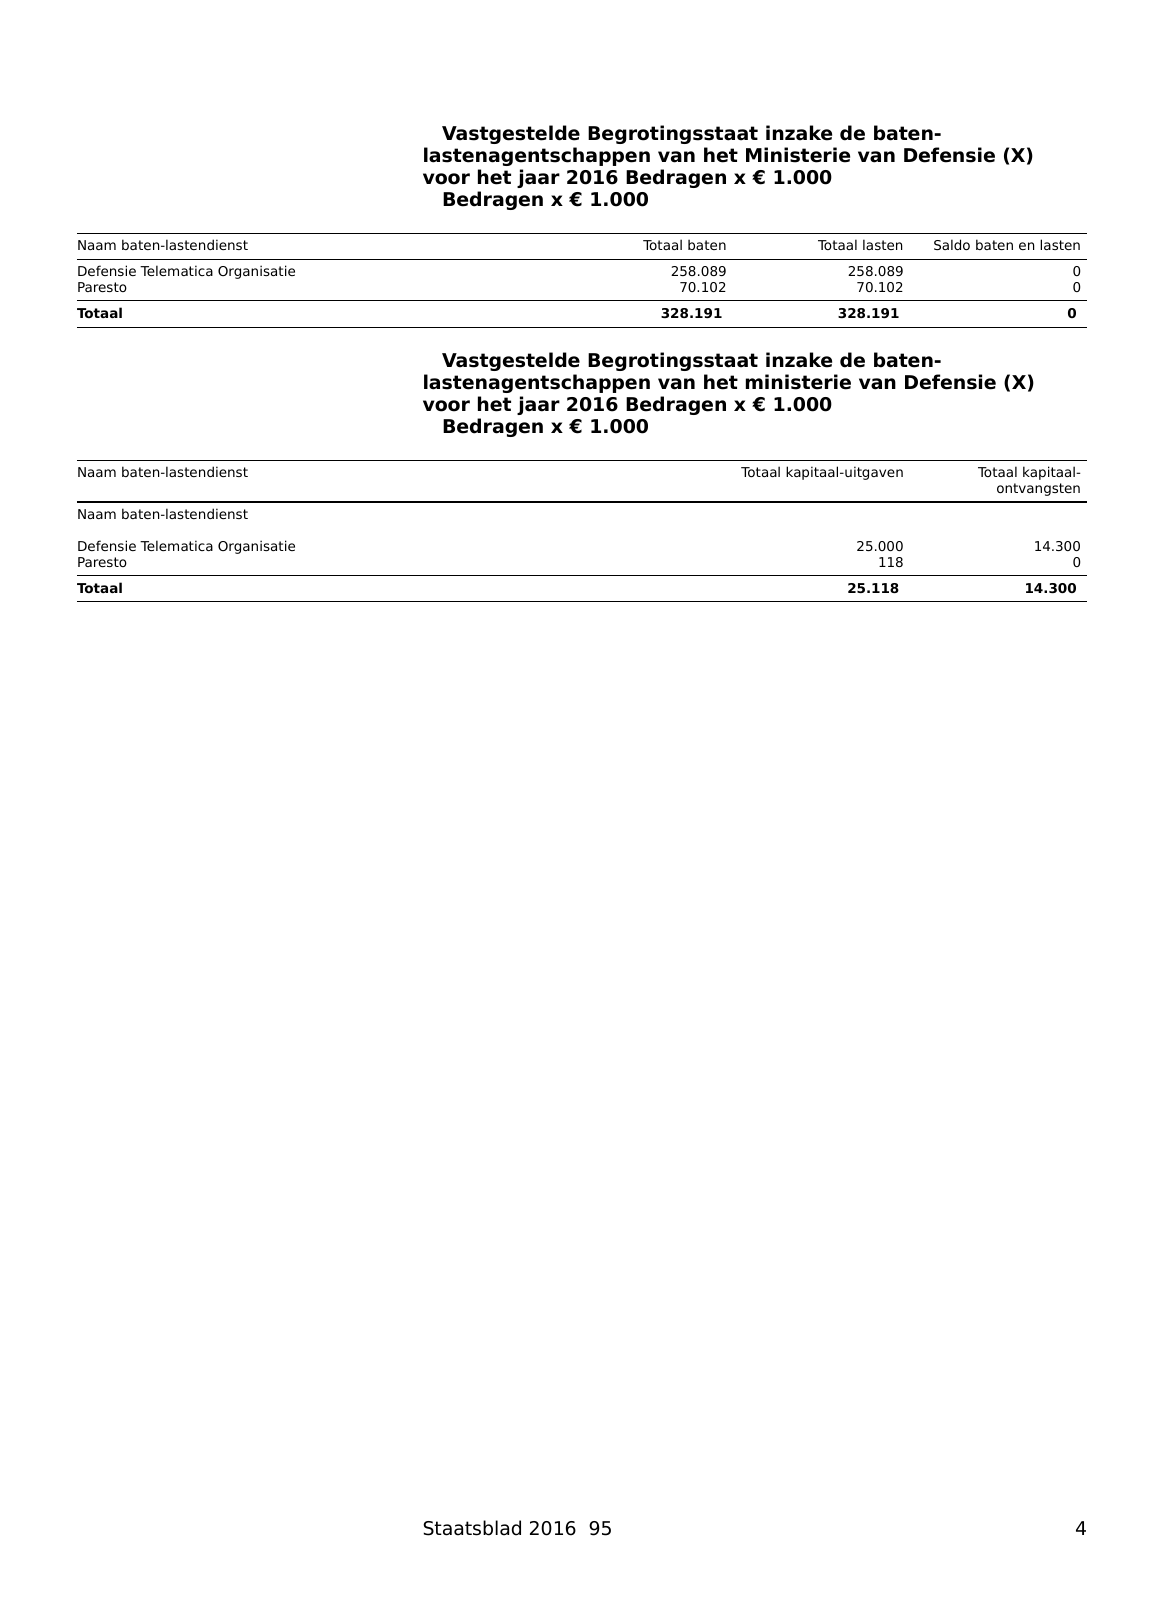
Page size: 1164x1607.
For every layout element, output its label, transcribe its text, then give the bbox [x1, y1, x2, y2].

table_cell 0 [910, 554, 1087, 575]
table_cell 70.102 [732, 280, 909, 300]
text Bedragen x € 1.000 [422, 416, 1087, 438]
table_cell Totaal [77, 576, 732, 601]
table_cell Defensie Telematica Organisatie [77, 539, 732, 554]
table_cell [77, 523, 732, 539]
table_cell 0 [909, 301, 1087, 327]
table_cell 258.089 [555, 260, 732, 280]
table_cell 0 [909, 280, 1087, 300]
table_cell Naam baten-lastendienst [77, 503, 732, 523]
table_cell 328.191 [732, 301, 909, 327]
text Bedragen x € 1.000 [422, 188, 1087, 211]
table_header Naam baten-lastendienst [77, 461, 732, 501]
table_header Totaal lasten [732, 234, 909, 258]
table_cell 258.089 [732, 260, 909, 280]
table_cell Defensie Telematica Organisatie [77, 260, 555, 280]
table_cell [910, 523, 1087, 539]
table_cell Paresto [77, 280, 555, 300]
table_cell 25.000 [732, 539, 909, 554]
table_cell 118 [732, 554, 909, 575]
table_header Naam baten-lastendienst [77, 234, 555, 258]
text Vastgestelde Begrotingsstaat inzake de baten-lastenagentschappen van het Ministerie van Defensie (X) voor het jaar 2016 Bedragen x € 1.000 [422, 123, 1087, 188]
table_cell 0 [909, 260, 1087, 280]
table_header Totaal baten [555, 234, 732, 258]
table_cell 70.102 [555, 280, 732, 300]
table_cell 328.191 [555, 301, 732, 327]
table_cell [910, 503, 1087, 523]
table_cell Totaal [77, 301, 555, 327]
table_cell 14.300 [910, 539, 1087, 554]
table_cell 25.118 [732, 576, 909, 601]
table_header Saldo baten en lasten [909, 234, 1087, 258]
table_header Totaal kapitaal-ontvangsten [910, 461, 1087, 501]
table_header Totaal kapitaal-uitgaven [732, 461, 909, 501]
text Vastgestelde Begrotingsstaat inzake de baten-lastenagentschappen van het ministerie van Defensie (X) voor het jaar 2016 Bedragen x € 1.000 [422, 350, 1087, 416]
table_cell 14.300 [910, 576, 1087, 601]
table_cell Paresto [77, 554, 732, 575]
table_cell [732, 523, 909, 539]
table_cell [732, 503, 909, 523]
